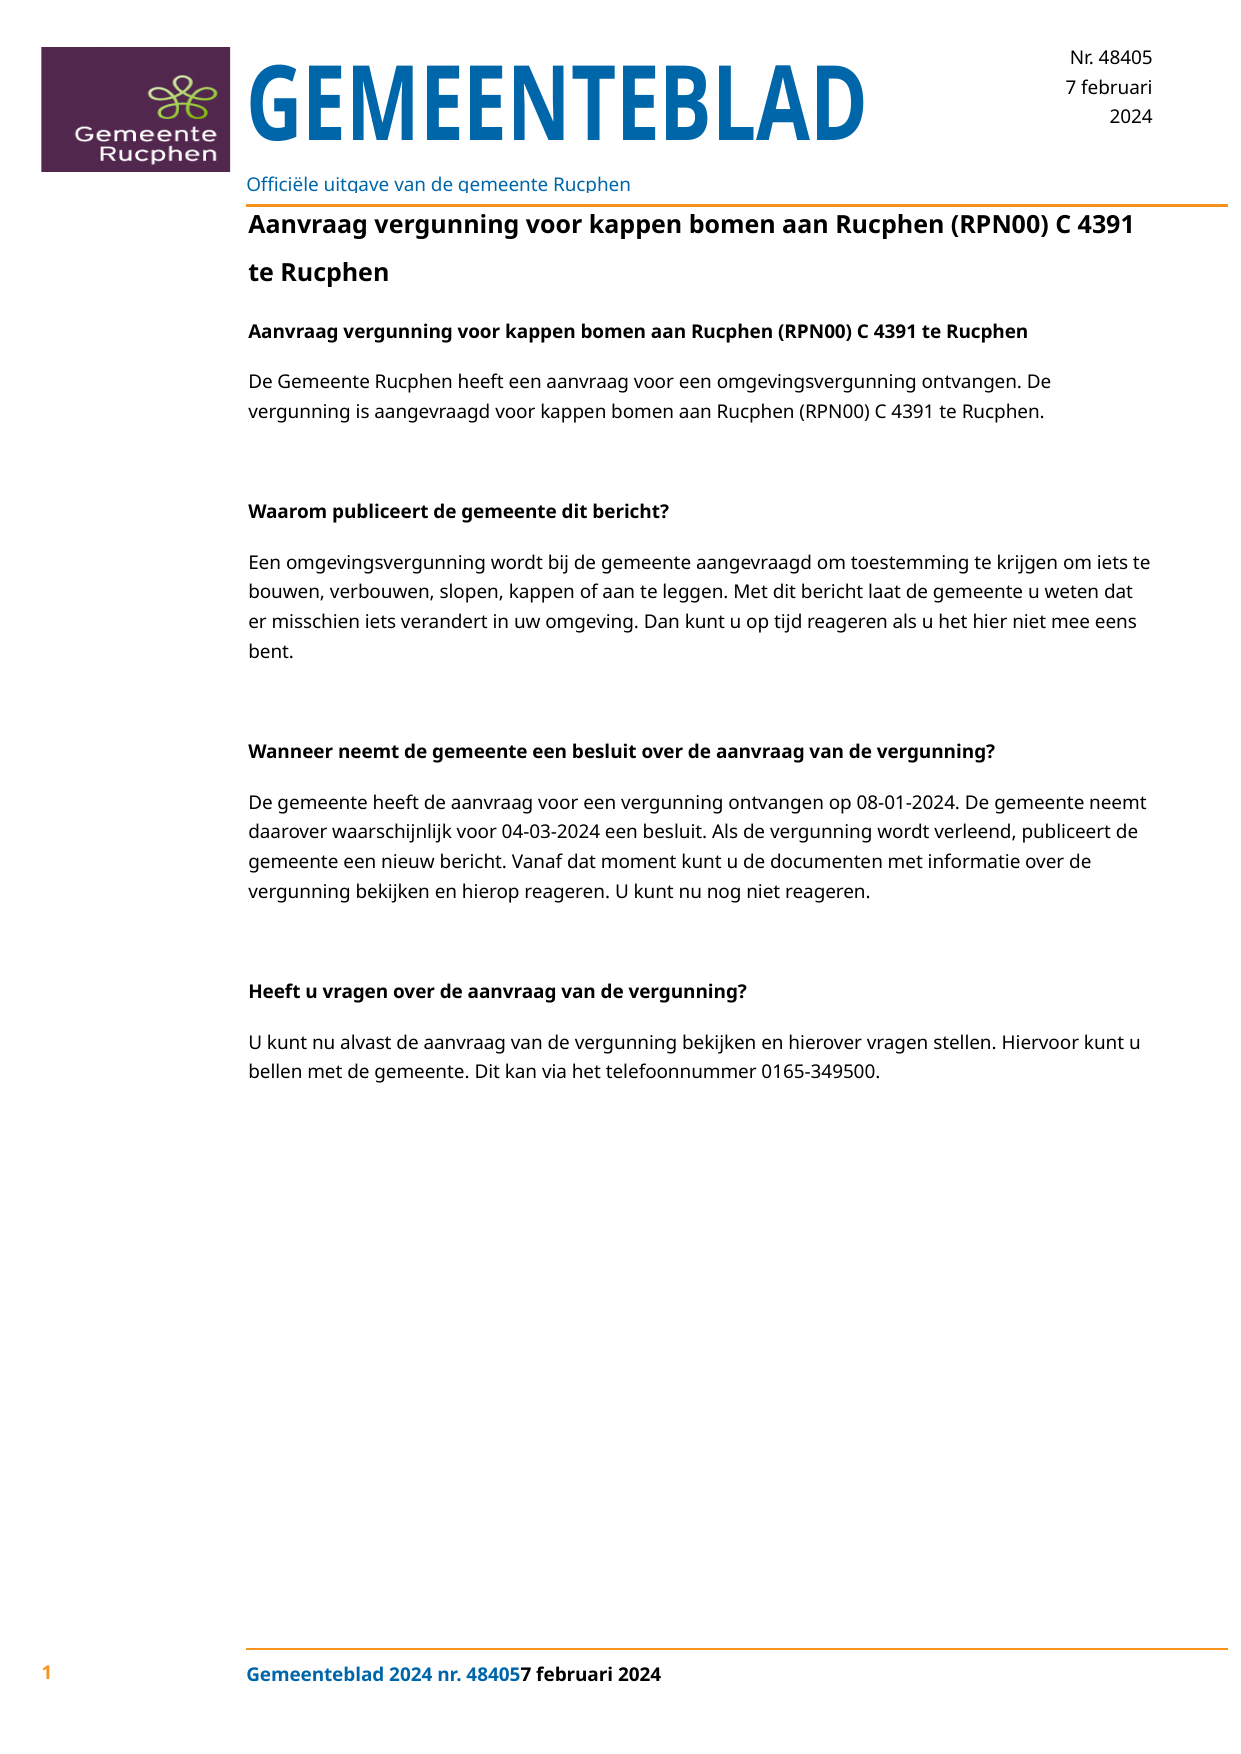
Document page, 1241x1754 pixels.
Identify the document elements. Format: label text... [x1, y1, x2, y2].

text Een omgevingsvergunning wordt bij de gemeente aangevraagd om toestemming te krijgen om iets te bouwen, verbouwen, slopen, kappen of aan te leggen. Met dit bericht laat de gemeente u weten dat er misschien iets verandert in uw omgeving. Dan kunt u op tijd reageren als u het hier niet mee eens bent. [248, 549, 1152, 664]
text Wanneer neemt de gemeente een besluit over de aanvraag van de vergunning? [248, 739, 1152, 764]
text Aanvraag vergunning voor kappen bomen aan Rucphen (RPN00) C 4391 te Rucphen [248, 318, 1152, 344]
text U kunt nu alvast de aanvraag van de vergunning bekijken en hierover vragen stellen. Hiervoor kunt u bellen met de gemeente. Dit kan via het telefoonnummer 0165-349500. [248, 1029, 1152, 1084]
text De Gemeente Rucphen heeft een aanvraag voor een omgevingsvergunning ontvangen. De vergunning is aangevraagd voor kappen bomen aan Rucphen (RPN00) C 4391 te Rucphen. [248, 368, 1152, 424]
text Heeft u vragen over de aanvraag van de vergunning? [248, 979, 1152, 1004]
picture [41, 47, 231, 172]
text De gemeente heeft de aanvraag voor een vergunning ontvangen op 08-01-2024. De gemeente neemt daarover waarschijnlijk voor 04-03-2024 een besluit. Als de vergunning wordt verleend, publiceert de gemeente een nieuw bericht. Vanaf dat moment kunt u de documenten met informatie over de vergunning bekijken en hierop reageren. U kunt nu nog niet reageren. [248, 789, 1152, 904]
text Aanvraag vergunning voor kappen bomen aan Rucphen (RPN00) C 4391 te Rucphen [248, 207, 1152, 288]
text Waarom publiceert de gemeente dit bericht? [248, 499, 1152, 524]
